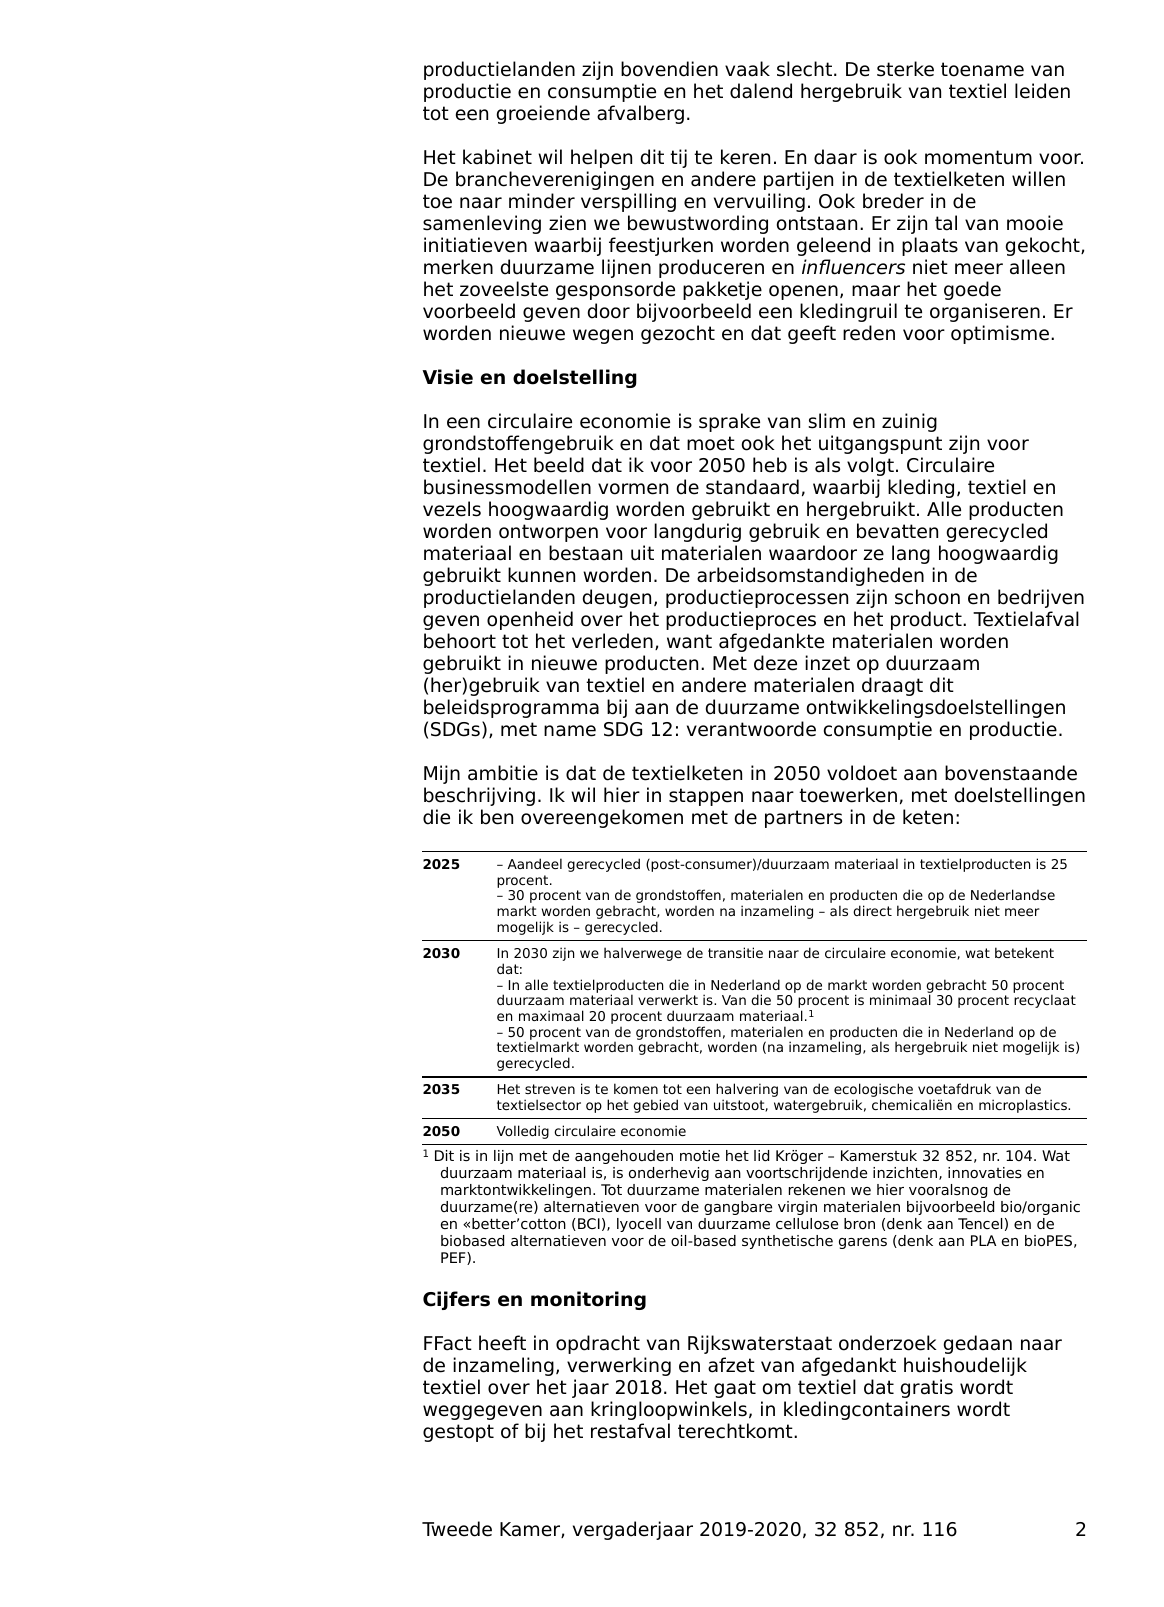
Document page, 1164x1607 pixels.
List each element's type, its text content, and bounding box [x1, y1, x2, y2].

text FFact heeft in opdracht van Rijkswaterstaat onderzoek gedaan naar de inzameling, verwerking en afzet van afgedankt huishoudelijk textiel over het jaar 2018. Het gaat om textiel dat gratis wordt weggegeven aan kringloopwinkels, in kledingcontainers wordt gestopt of bij het restafval terechtkomt. [422, 1333, 1087, 1443]
subtitle Visie en doelstelling [422, 367, 1087, 389]
table_cell Het streven is te komen tot een halvering van de ecologische voetafdruk van de textielsector op het gebied van uitstoot, watergebruik, chemicaliën en microplastics. [490, 1078, 1087, 1118]
text productielanden zijn bovendien vaak slecht. De sterke toename van productie en consumptie en het dalend hergebruik van textiel leiden tot een groeiende afvalberg. [422, 59, 1087, 125]
table_header – Aandeel gerecycled (post-consumer)/duurzaam materiaal in textielproducten is 25 procent. – 30 procent van de grondstoffen, materialen en producten die op de Nederlandse markt worden gebracht, worden na inzameling – als direct hergebruik niet meer mogelijk is – gerecycled. [490, 852, 1087, 940]
subtitle Cijfers en monitoring [422, 1289, 1087, 1311]
table_header 2025 [422, 852, 490, 940]
text Het kabinet wil helpen dit tij te keren. En daar is ook momentum voor. De brancheverenigingen en andere partijen in de textielketen willen toe naar minder verspilling en vervuiling. Ook breder in de samenleving zien we bewustwording ontstaan. Er zijn tal van mooie initiatieven waarbij feestjurken worden geleend in plaats van gekocht, merken duurzame lijnen produceren en influencers niet meer alleen het zoveelste gesponsorde pakketje openen, maar het goede voorbeeld geven door bijvoorbeeld een kledingruil te organiseren. Er worden nieuwe wegen gezocht en dat geeft reden voor optimisme. [422, 147, 1087, 345]
table_cell In 2030 zijn we halverwege de transitie naar de circulaire economie, wat betekent dat: – In alle textielproducten die in Nederland op de markt worden gebracht 50 procent duurzaam materiaal verwerkt is. Van die 50 procent is minimaal 30 procent recyclaat en maximaal 20 procent duurzaam materiaal.1 – 50 procent van de grondstoffen, materialen en producten die in Nederland op de textielmarkt worden gebracht, worden (na inzameling, als hergebruik niet mogelijk is) gerecycled. [490, 941, 1087, 1076]
table_cell 2050 [422, 1119, 490, 1144]
text In een circulaire economie is sprake van slim en zuinig grondstoffengebruik en dat moet ook het uitgangspunt zijn voor textiel. Het beeld dat ik voor 2050 heb is als volgt. Circulaire businessmodellen vormen de standaard, waarbij kleding, textiel en vezels hoogwaardig worden gebruikt en hergebruikt. Alle producten worden ontworpen voor langdurig gebruik en bevatten gerecycled materiaal en bestaan uit materialen waardoor ze lang hoogwaardig gebruikt kunnen worden. De arbeidsomstandigheden in de productielanden deugen, productieprocessen zijn schoon en bedrijven geven openheid over het productieproces en het product. Textielafval behoort tot het verleden, want afgedankte materialen worden gebruikt in nieuwe producten. Met deze inzet op duurzaam (her)gebruik van textiel en andere materialen draagt dit beleidsprogramma bij aan de duurzame ontwikkelingsdoelstellingen (SDGs), met name SDG 12: verantwoorde consumptie en productie. [422, 411, 1087, 741]
table_cell 2035 [422, 1078, 490, 1118]
table_cell Volledig circulaire economie [490, 1119, 1087, 1144]
table_cell 2030 [422, 941, 490, 1076]
text Mijn ambitie is dat de textielketen in 2050 voldoet aan bovenstaande beschrijving. Ik wil hier in stappen naar toewerken, met doelstellingen die ik ben overeengekomen met de partners in de keten: [422, 763, 1087, 829]
table_cell 1 Dit is in lijn met de aangehouden motie het lid Kröger – Kamerstuk 32 852, nr. 104. Wat duurzaam materiaal is, is onderhevig aan voortschrijdende inzichten, innovaties en marktontwikkelingen. Tot duurzame materialen rekenen we hier vooralsnog de duurzame(re) alternatieven voor de gangbare virgin materialen bijvoorbeeld bio/organic en «better’cotton (BCI), lyocell van duurzame cellulose bron (denk aan Tencel) en de biobased alternatieven voor de oil-based synthetische garens (denk aan PLA en bioPES, PEF). [422, 1145, 1087, 1266]
